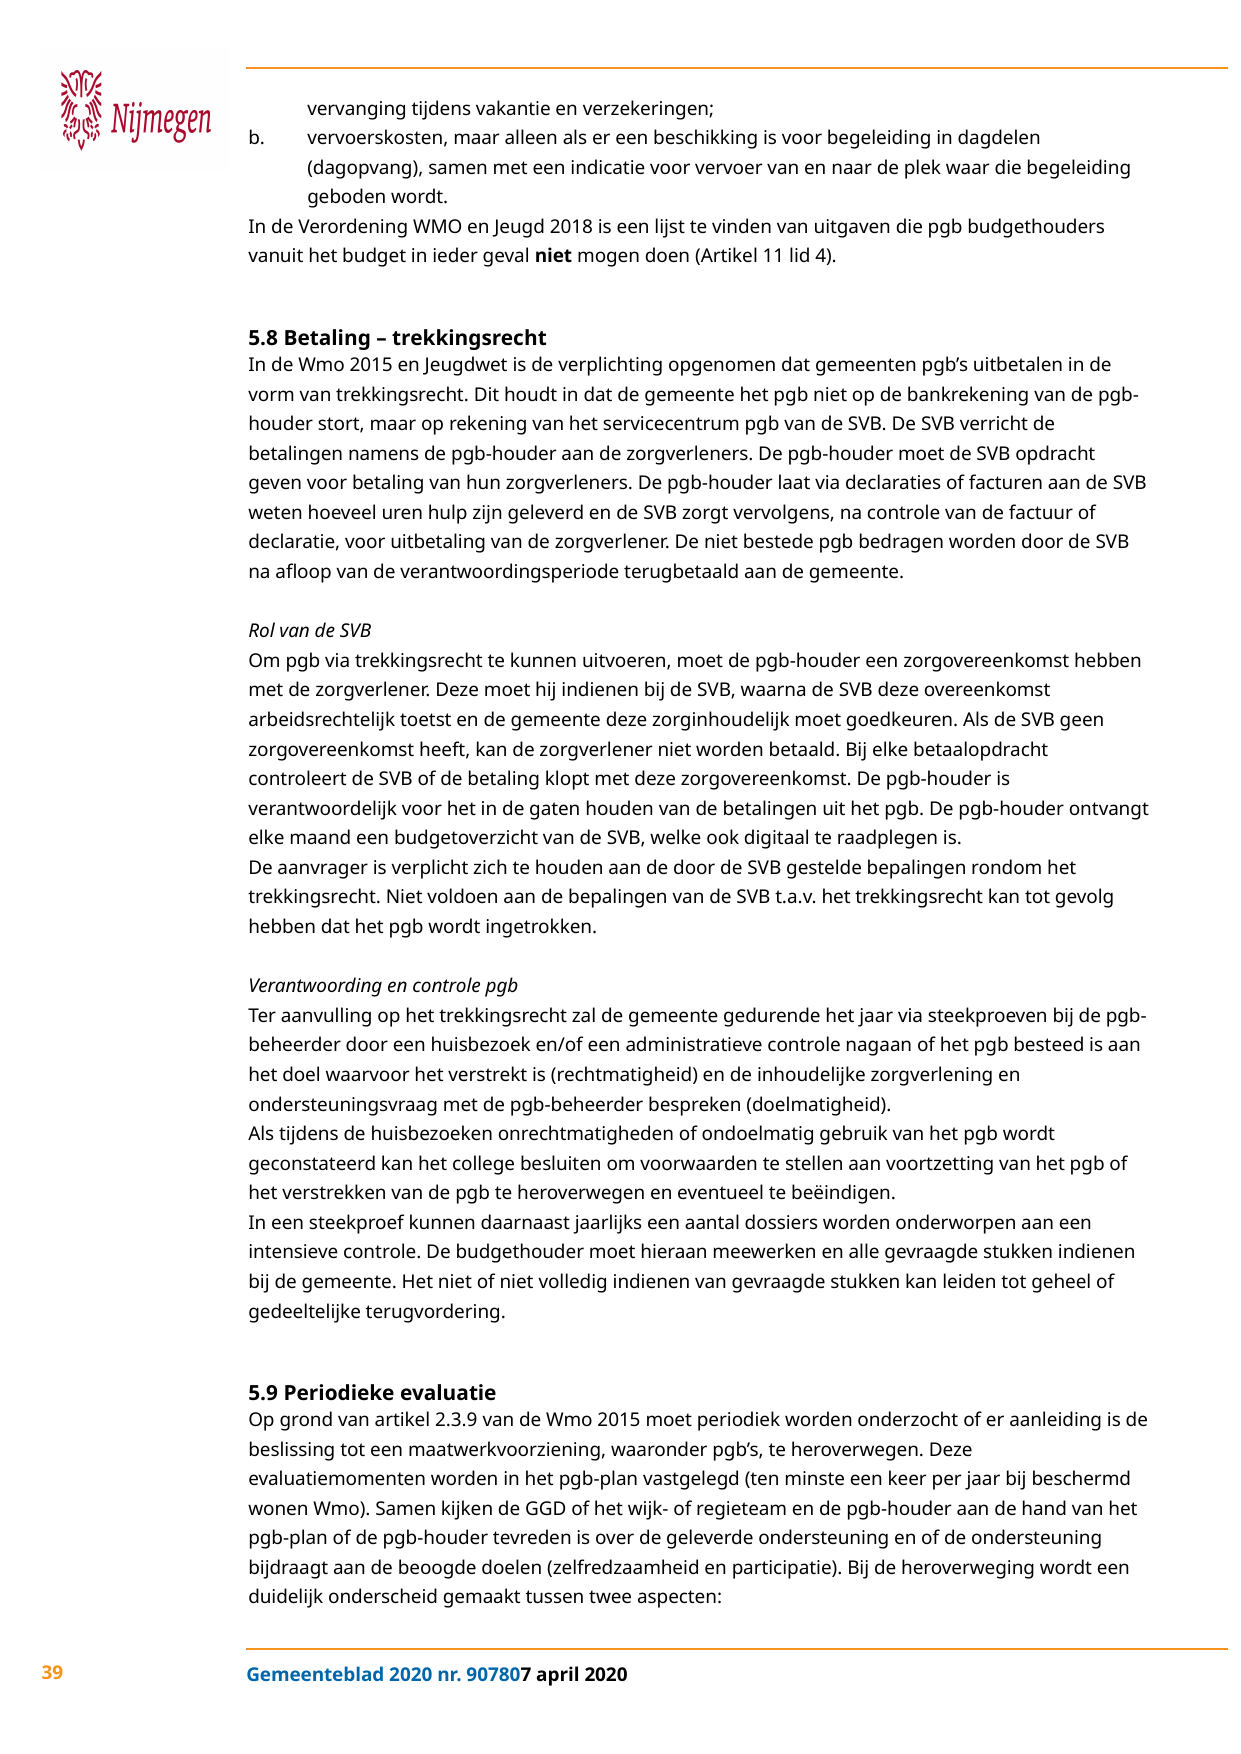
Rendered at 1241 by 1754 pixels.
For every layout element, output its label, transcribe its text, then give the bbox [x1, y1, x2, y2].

text In een steekproef kunnen daarnaast jaarlijks een aantal dossiers worden onderworpen aan een intensieve controle. De budgethouder moet hieraan meewerken en alle gevraagde stukken indienen bij de gemeente. Het niet of niet volledig indienen van gevraagde stukken kan leiden tot geheel of gedeeltelijke terugvordering. [248, 1209, 1152, 1323]
list vervanging tijdens vakantie en verzekeringen; [248, 95, 1152, 121]
text Ter aanvulling op het trekkingsrecht zal de gemeente gedurende het jaar via steekproeven bij de pgb-beheerder door een huisbezoek en/of een administratieve controle nagaan of het pgb besteed is aan het doel waarvoor het verstrekt is (rechtmatigheid) en de inhoudelijke zorgverlening en ondersteuningsvraag met de pgb-beheerder bespreken (doelmatigheid). [248, 1002, 1152, 1116]
text Rol van de SVB [248, 617, 1152, 643]
text In de Wmo 2015 en Jeugdwet is de verplichting opgenomen dat gemeenten pgb’s uitbetalen in de vorm van trekkingsrecht. Dit houdt in dat de gemeente het pgb niet op de bankrekening van de pgb-houder stort, maar op rekening van het servicecentrum pgb van de SVB. De SVB verricht de betalingen namens de pgb-houder aan de zorgverleners. De pgb-houder moet de SVB opdracht geven voor betaling van hun zorgverleners. De pgb-houder laat via declaraties of facturen aan de SVB weten hoeveel uren hulp zijn geleverd en de SVB zorgt vervolgens, na controle van de factuur of declaratie, voor uitbetaling van de zorgverlener. De niet bestede pgb bedragen worden door de SVB na afloop van de verantwoordingsperiode terugbetaald aan de gemeente. [248, 351, 1152, 584]
text Om pgb via trekkingsrecht te kunnen uitvoeren, moet de pgb-houder een zorgovereenkomst hebben met de zorgverlener. Deze moet hij indienen bij de SVB, waarna de SVB deze overeenkomst arbeidsrechtelijk toetst en de gemeente deze zorginhoudelijk moet goedkeuren. Als de SVB geen zorgovereenkomst heeft, kan de zorgverlener niet worden betaald. Bij elke betaalopdracht controleert de SVB of de betaling klopt met deze zorgovereenkomst. De pgb-houder is verantwoordelijk voor het in de gaten houden van de betalingen uit het pgb. De pgb-houder ontvangt elke maand een budgetoverzicht van de SVB, welke ook digitaal te raadplegen is. [248, 647, 1152, 850]
picture [41, 47, 231, 172]
text De aanvrager is verplicht zich te houden aan de door de SVB gestelde bepalingen rondom het trekkingsrecht. Niet voldoen aan de bepalingen van de SVB t.a.v. het trekkingsrecht kan tot gevolg hebben dat het pgb wordt ingetrokken. [248, 854, 1152, 939]
text Op grond van artikel 2.3.9 van de Wmo 2015 moet periodiek worden onderzocht of er aanleiding is de beslissing tot een maatwerkvoorziening, waaronder pgb’s, te heroverwegen. Deze evaluatiemomenten worden in het pgb-plan vastgelegd (ten minste een keer per jaar bij beschermd wonen Wmo). Samen kijken de GGD of het wijk- of regieteam en de pgb-houder aan de hand van het pgb-plan of de pgb-houder tevreden is over de geleverde ondersteuning en of de ondersteuning bijdraagt aan de beoogde doelen (zelfredzaamheid en participatie). Bij de heroverweging wordt een duidelijk onderscheid gemaakt tussen twee aspecten: [248, 1406, 1152, 1609]
text Verantwoording en controle pgb [248, 972, 1152, 998]
text In de Verordening WMO en Jeugd 2018 is een lijst te vinden van uitgaven die pgb budgethouders vanuit het budget in ieder geval niet mogen doen (Artikel 11 lid 4). [248, 213, 1152, 268]
text 5.9 Periodieke evaluatie [248, 1378, 1152, 1406]
list vervoerskosten, maar alleen als er een beschikking is voor begeleiding in dagdelen (dagopvang), samen met een indicatie voor vervoer van en naar de plek waar die begeleiding geboden wordt. [248, 124, 1152, 209]
text 5.8 Betaling – trekkingsrecht [248, 323, 1152, 351]
text Als tijdens de huisbezoeken onrechtmatigheden of ondoelmatig gebruik van het pgb wordt geconstateerd kan het college besluiten om voorwaarden te stellen aan voortzetting van het pgb of het verstrekken van de pgb te heroverwegen en eventueel te beëindigen. [248, 1120, 1152, 1205]
